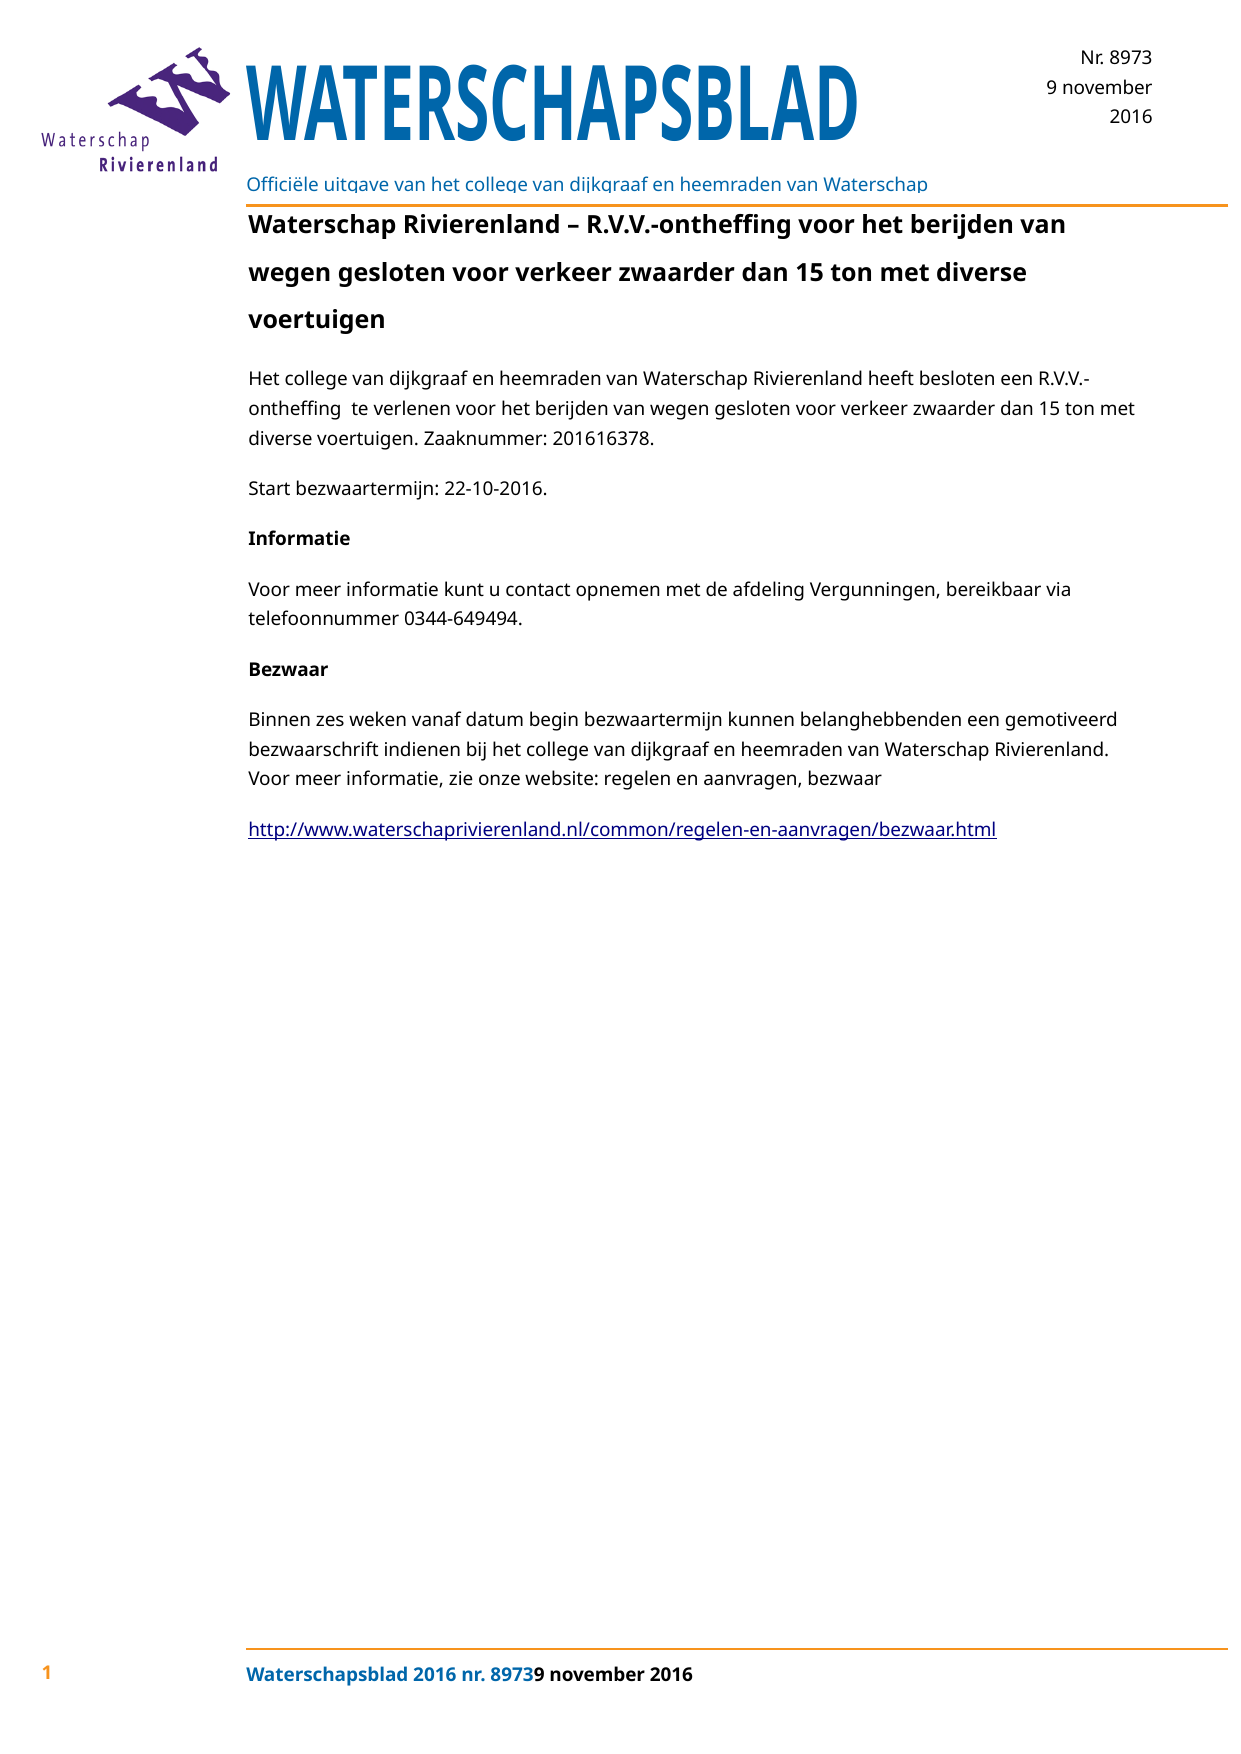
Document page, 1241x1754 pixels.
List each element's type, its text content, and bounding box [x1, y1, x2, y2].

picture [41, 47, 231, 172]
text http://www.waterschaprivierenland.nl/common/regelen-en-aanvragen/bezwaar.html [248, 816, 1152, 842]
text Het college van dijkgraaf en heemraden van Waterschap Rivierenland heeft besloten een R.V.V.-ontheffing te verlenen voor het berijden van wegen gesloten voor verkeer zwaarder dan 15 ton met diverse voertuigen. Zaaknummer: 201616378. [248, 366, 1152, 450]
text Voor meer informatie kunt u contact opnemen met de afdeling Vergunningen, bereikbaar via telefoonnummer 0344-649494. [248, 576, 1152, 631]
text Informatie [248, 526, 1152, 551]
text Bezwaar [248, 656, 1152, 682]
text Start bezwaartermijn: 22-10-2016. [248, 475, 1152, 501]
text Waterschap Rivierenland – R.V.V.-ontheffing voor het berijden van wegen gesloten voor verkeer zwaarder dan 15 ton met diverse voertuigen [248, 207, 1152, 336]
text Binnen zes weken vanaf datum begin bezwaartermijn kunnen belanghebbenden een gemotiveerd bezwaarschrift indienen bij het college van dijkgraaf en heemraden van Waterschap Rivierenland. Voor meer informatie, zie onze website: regelen en aanvragen, bezwaar [248, 706, 1152, 791]
